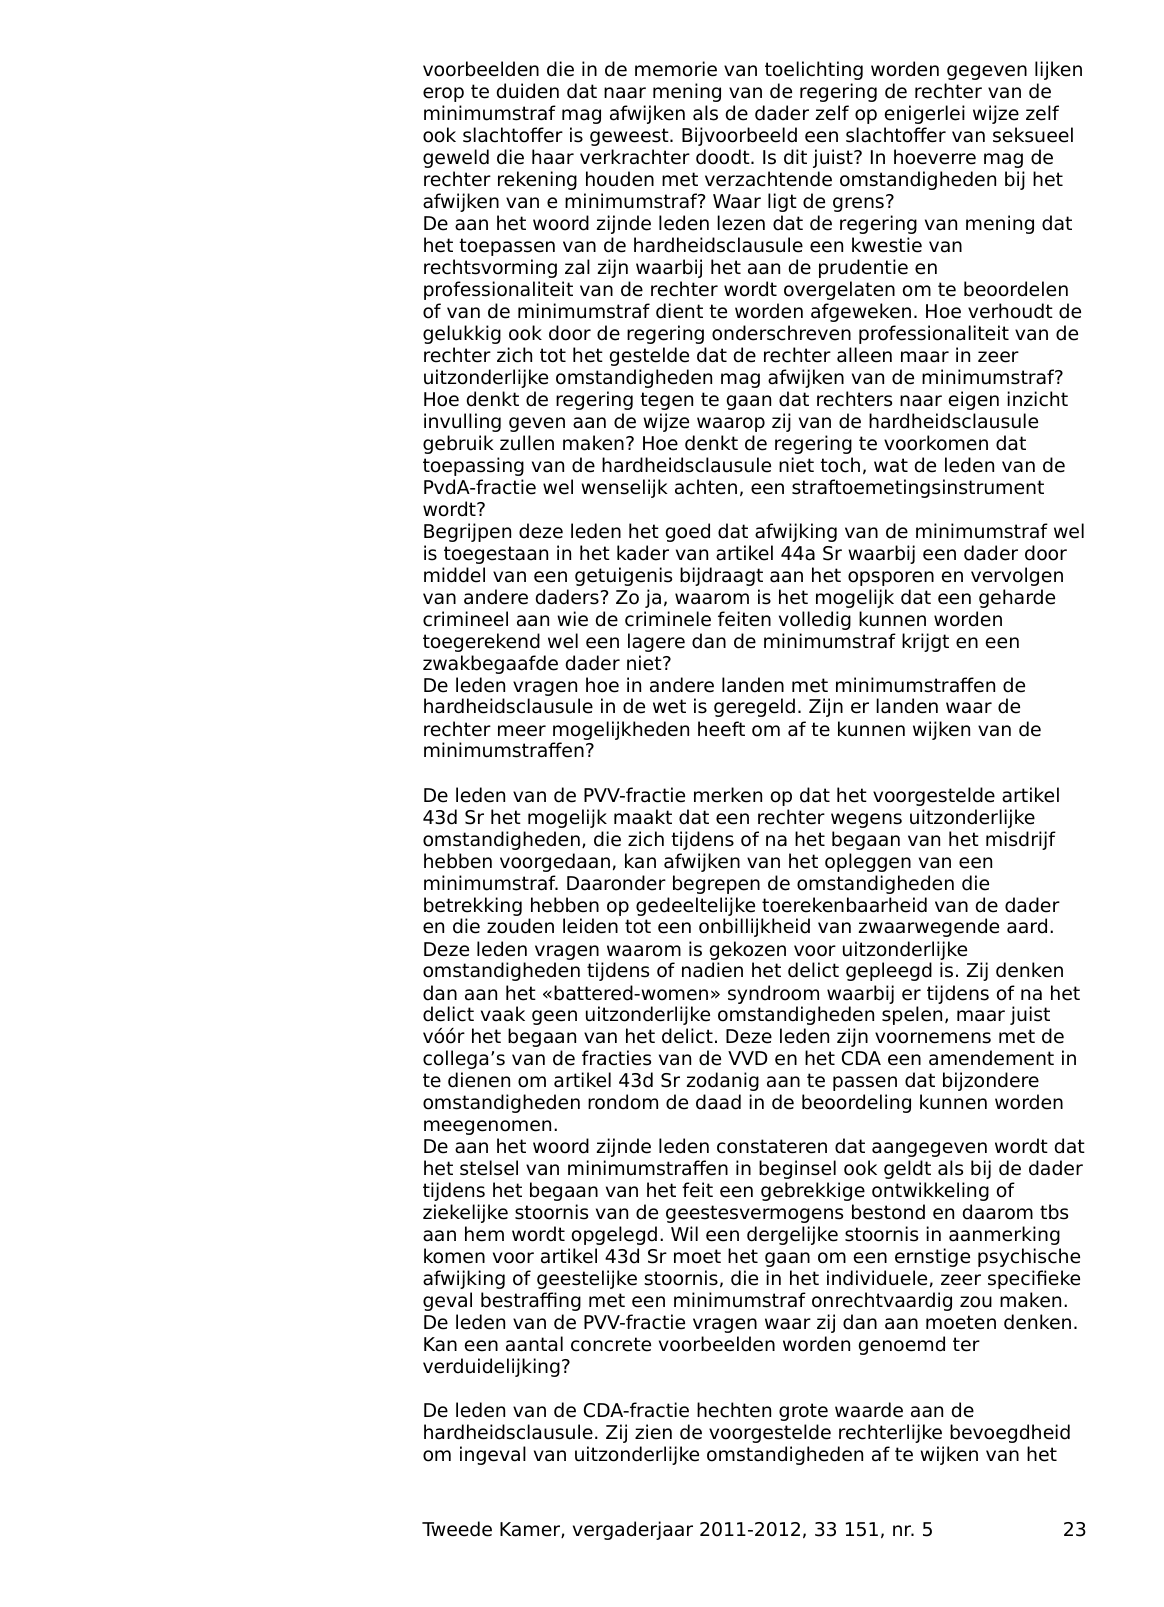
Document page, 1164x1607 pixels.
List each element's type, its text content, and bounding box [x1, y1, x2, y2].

text Begrijpen deze leden het goed dat afwijking van de minimumstraf wel is toegestaan in het kader van artikel 44a Sr waarbij een dader door middel van een getuigenis bijdraagt aan het opsporen en vervolgen van andere daders? Zo ja, waarom is het mogelijk dat een geharde crimineel aan wie de criminele feiten volledig kunnen worden toegerekend wel een lagere dan de minimumstraf krijgt en een zwakbegaafde dader niet? [422, 521, 1087, 674]
text Hoe denkt de regering tegen te gaan dat rechters naar eigen inzicht invulling geven aan de wijze waarop zij van de hardheidsclausule gebruik zullen maken? Hoe denkt de regering te voorkomen dat toepassing van de hardheidsclausule niet toch, wat de leden van de PvdA-fractie wel wenselijk achten, een straftoemetingsinstrument wordt? [422, 389, 1087, 521]
text De leden van de CDA-fractie hechten grote waarde aan de hardheidsclausule. Zij zien de voorgestelde rechterlijke bevoegdheid om ingeval van uitzonderlijke omstandigheden af te wijken van het [422, 1400, 1087, 1466]
text De aan het woord zijnde leden lezen dat de regering van mening dat het toepassen van de hardheidsclausule een kwestie van rechtsvorming zal zijn waarbij het aan de prudentie en professionaliteit van de rechter wordt overgelaten om te beoordelen of van de minimumstraf dient te worden afgeweken. Hoe verhoudt de gelukkig ook door de regering onderschreven professionaliteit van de rechter zich tot het gestelde dat de rechter alleen maar in zeer uitzonderlijke omstandigheden mag afwijken van de minimumstraf? [422, 213, 1087, 389]
text De leden van de PVV-fractie merken op dat het voorgestelde artikel 43d Sr het mogelijk maakt dat een rechter wegens uitzonderlijke omstandigheden, die zich tijdens of na het begaan van het misdrijf hebben voorgedaan, kan afwijken van het opleggen van een minimumstraf. Daaronder begrepen de omstandigheden die betrekking hebben op gedeeltelijke toerekenbaarheid van de dader en die zouden leiden tot een onbillijkheid van zwaarwegende aard. Deze leden vragen waarom is gekozen voor uitzonderlijke omstandigheden tijdens of nadien het delict gepleegd is. Zij denken dan aan het «battered-women» syndroom waarbij er tijdens of na het delict vaak geen uitzonderlijke omstandigheden spelen, maar juist vóór het begaan van het delict. Deze leden zijn voornemens met de collega’s van de fracties van de VVD en het CDA een amendement in te dienen om artikel 43d Sr zodanig aan te passen dat bijzondere omstandigheden rondom de daad in de beoordeling kunnen worden meegenomen. [422, 784, 1087, 1136]
text De leden vragen hoe in andere landen met minimumstraffen de hardheidsclausule in de wet is geregeld. Zijn er landen waar de rechter meer mogelijkheden heeft om af te kunnen wijken van de minimumstraffen? [422, 674, 1087, 762]
text voorbeelden die in de memorie van toelichting worden gegeven lijken erop te duiden dat naar mening van de regering de rechter van de minimumstraf mag afwijken als de dader zelf op enigerlei wijze zelf ook slachtoffer is geweest. Bijvoorbeeld een slachtoffer van seksueel geweld die haar verkrachter doodt. Is dit juist? In hoeverre mag de rechter rekening houden met verzachtende omstandigheden bij het afwijken van e minimumstraf? Waar ligt de grens? [422, 59, 1087, 213]
text De aan het woord zijnde leden constateren dat aangegeven wordt dat het stelsel van minimumstraffen in beginsel ook geldt als bij de dader tijdens het begaan van het feit een gebrekkige ontwikkeling of ziekelijke stoornis van de geestesvermogens bestond en daarom tbs aan hem wordt opgelegd. Wil een dergelijke stoornis in aanmerking komen voor artikel 43d Sr moet het gaan om een ernstige psychische afwijking of geestelijke stoornis, die in het individuele, zeer specifieke geval bestraffing met een minimumstraf onrechtvaardig zou maken. De leden van de PVV-fractie vragen waar zij dan aan moeten denken. Kan een aantal concrete voorbeelden worden genoemd ter verduidelijking? [422, 1136, 1087, 1378]
